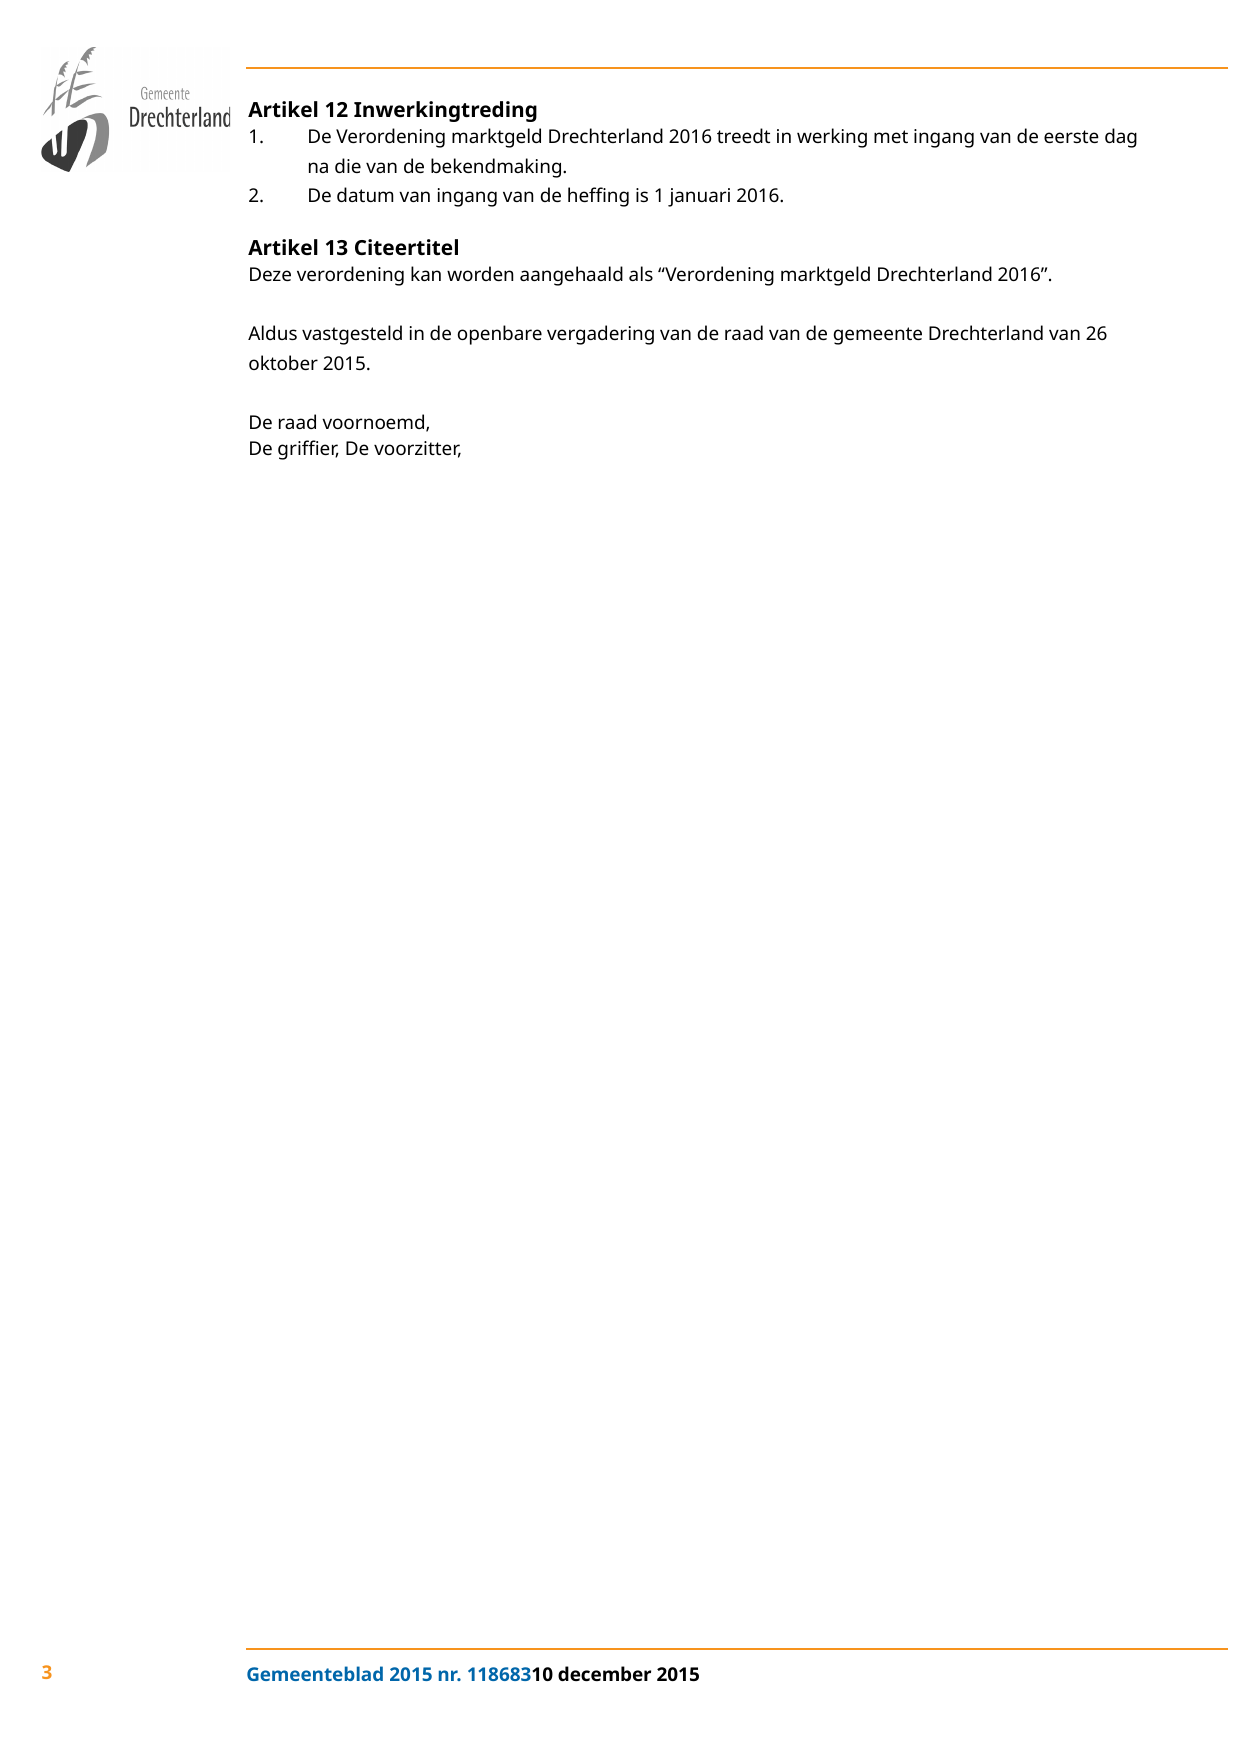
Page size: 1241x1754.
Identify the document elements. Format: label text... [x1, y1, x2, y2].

text De raad voornoemd, [248, 409, 1152, 435]
text Artikel 13 Citeertitel [248, 233, 1152, 261]
text Artikel 12 Inwerkingtreding [248, 95, 1152, 123]
picture [41, 47, 231, 172]
text De griffier, De voorzitter, [248, 435, 1152, 461]
text Deze verordening kan worden aangehaald als “Verordening marktgeld Drechterland 2016”. [248, 261, 1152, 287]
text Aldus vastgesteld in de openbare vergadering van de raad van de gemeente Drechterland van 26 oktober 2015. [248, 320, 1152, 376]
list De datum van ingang van de heffing is 1 januari 2016. [248, 182, 1152, 208]
list De Verordening marktgeld Drechterland 2016 treedt in werking met ingang van de eerste dag na die van de bekendmaking. [248, 123, 1152, 178]
